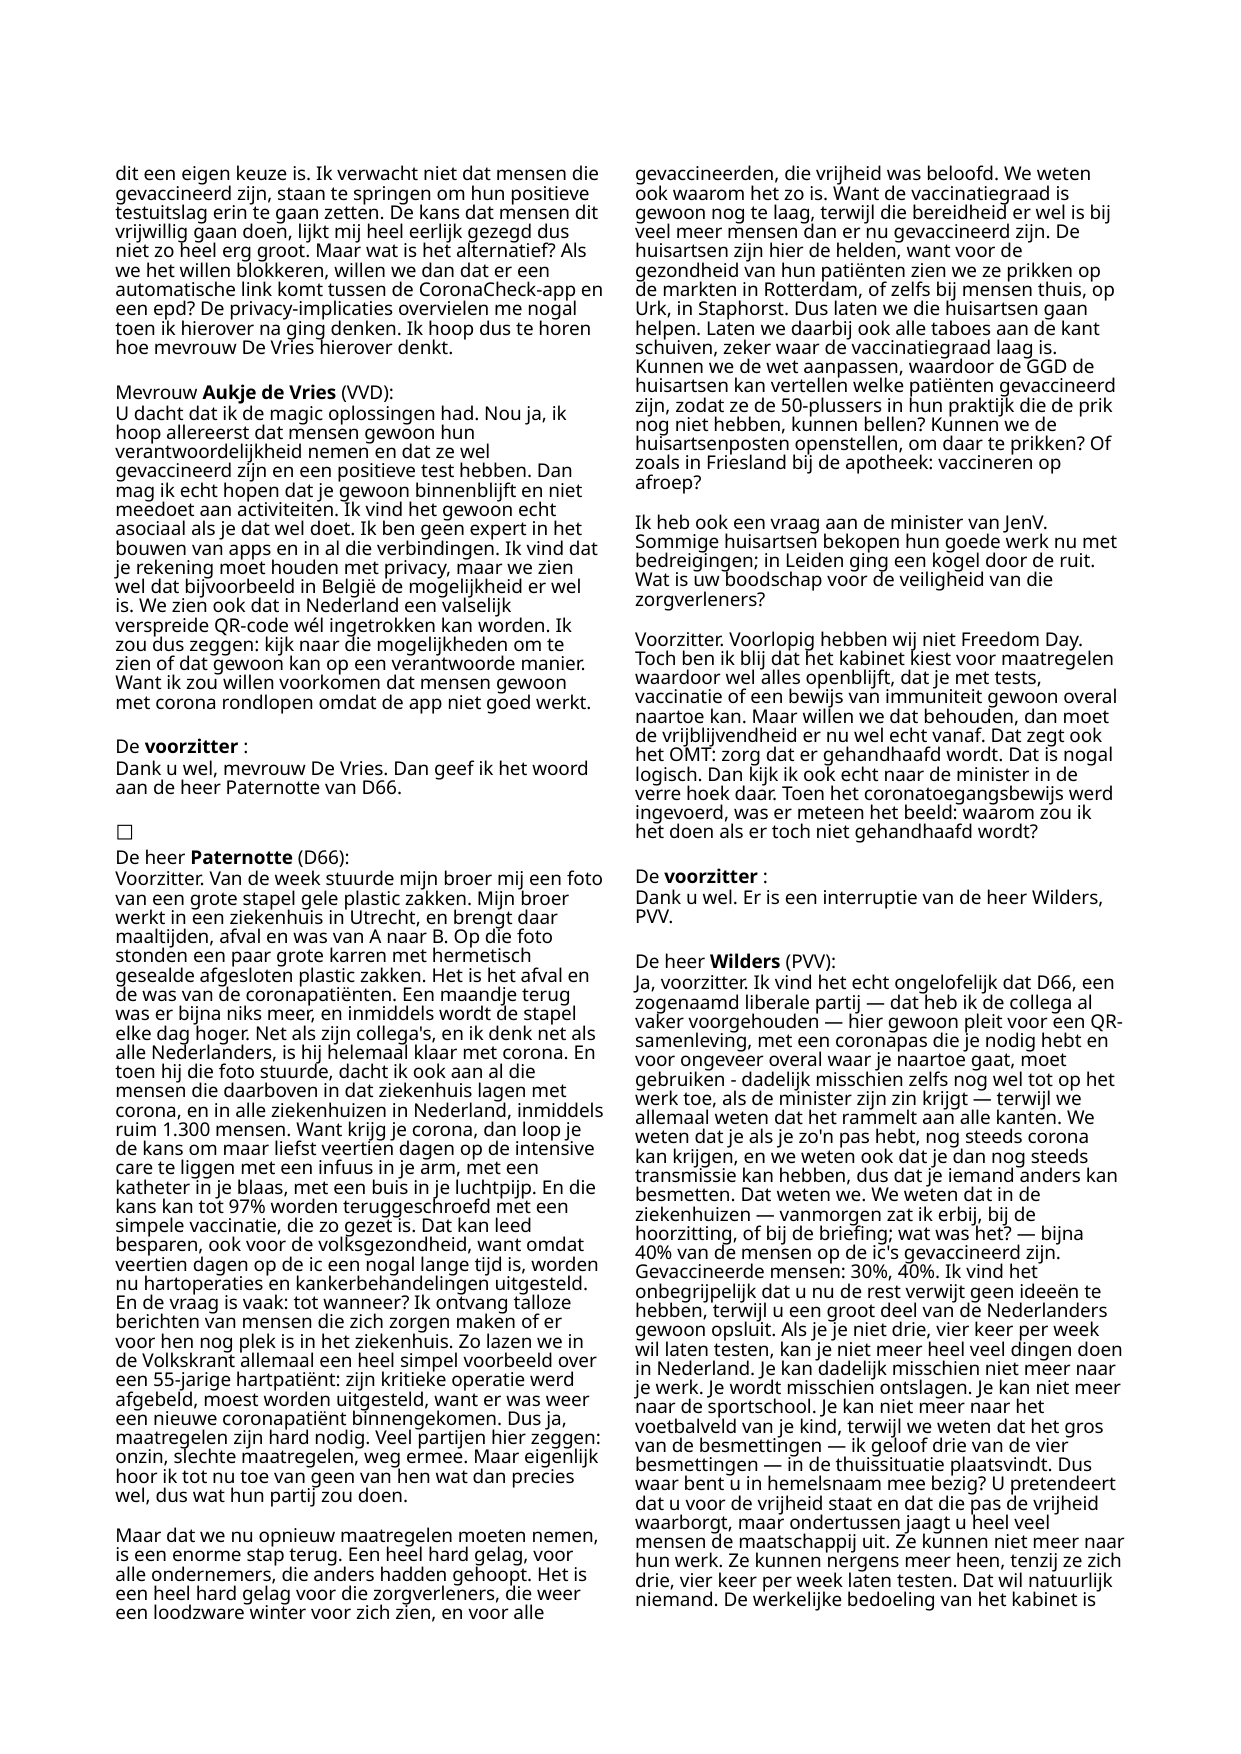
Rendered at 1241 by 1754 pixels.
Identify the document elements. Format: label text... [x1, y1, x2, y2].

text dit een eigen keuze is. Ik verwacht niet dat mensen die gevaccineerd zijn, staan te springen om hun positieve testuitslag erin te gaan zetten. De kans dat mensen dit vrijwillig gaan doen, lijkt mij heel eerlijk gezegd dus niet zo heel erg groot. Maar wat is het alternatief? Als we het willen blokkeren, willen we dan dat er een automatische link komt tussen de CoronaCheck-app en een epd? De privacy-implicaties overvielen me nogal toen ik hierover na ging denken. Ik hoop dus te horen hoe mevrouw De Vries hierover denkt. [115, 165, 605, 358]
text De voorzitter : [115, 734, 605, 759]
text Dank u wel, mevrouw De Vries. Dan geef ik het woord aan de heer Paternotte van D66. [115, 759, 605, 798]
text De heer Wilders (PVV): [635, 949, 1125, 974]
text De voorzitter : [635, 863, 1125, 889]
text Mevrouw Aukje de Vries (VVD): [115, 379, 605, 404]
text gevaccineerden, die vrijheid was beloofd. We weten ook waarom het zo is. Want de vaccinatiegraad is gewoon nog te laag, terwijl die bereidheid er wel is bij veel meer mensen dan er nu gevaccineerd zijn. De huisartsen zijn hier de helden, want voor de gezondheid van hun patiënten zien we ze prikken op de markten in Rotterdam, of zelfs bij mensen thuis, op Urk, in Staphorst. Dus laten we die huisartsen gaan helpen. Laten we daarbij ook alle taboes aan de kant schuiven, zeker waar de vaccinatiegraad laag is. Kunnen we de wet aanpassen, waardoor de GGD de huisartsen kan vertellen welke patiënten gevaccineerd zijn, zodat ze de 50-plussers in hun praktijk die de prik nog niet hebben, kunnen bellen? Kunnen we de huisartsenposten openstellen, om daar te prikken? Of zoals in Friesland bij de apotheek: vaccineren op afroep? [635, 165, 1125, 493]
text Maar dat we nu opnieuw maatregelen moeten nemen, is een enorme stap terug. Een heel hard gelag, voor alle ondernemers, die anders hadden gehoopt. Het is een heel hard gelag voor die zorgverleners, die weer een loodzware winter voor zich zien, en voor alle [115, 1527, 605, 1623]
text Ik heb ook een vraag aan de minister van JenV. Sommige huisartsen bekopen hun goede werk nu met bedreigingen; in Leiden ging een kogel door de ruit. Wat is uw boodschap voor de veiligheid van die zorgverleners? [635, 514, 1125, 610]
text Ja, voorzitter. Ik vind het echt ongelofelijk dat D66, een zogenaamd liberale partij — dat heb ik de collega al vaker voorgehouden — hier gewoon pleit voor een QR-samenleving, met een coronapas die je nodig hebt en voor ongeveer overal waar je naartoe gaat, moet gebruiken - dadelijk misschien zelfs nog wel tot op het werk toe, als de minister zijn zin krijgt — terwijl we allemaal weten dat het rammelt aan alle kanten. We weten dat je als je zo'n pas hebt, nog steeds corona kan krijgen, en we weten ook dat je dan nog steeds transmissie kan hebben, dus dat je iemand anders kan besmetten. Dat weten we. We weten dat in de ziekenhuizen — vanmorgen zat ik erbij, bij de hoorzitting, of bij de briefing; wat was het? — bijna 40% van de mensen op de ic's gevaccineerd zijn. Gevaccineerde mensen: 30%, 40%. Ik vind het onbegrijpelijk dat u nu de rest verwijt geen ideeën te hebben, terwijl u een groot deel van de Nederlanders gewoon opsluit. Als je je niet drie, vier keer per week wil laten testen, kan je niet meer heel veel dingen doen in Nederland. Je kan dadelijk misschien niet meer naar je werk. Je wordt misschien ontslagen. Je kan niet meer naar de sportschool. Je kan niet meer naar het voetbalveld van je kind, terwijl we weten dat het gros van de besmettingen — ik geloof drie van de vier besmettingen — in de thuissituatie plaatsvindt. Dus waar bent u in hemelsnaam mee bezig? U pretendeert dat u voor de vrijheid staat en dat die pas de vrijheid waarborgt, maar ondertussen jaagt u heel veel mensen de maatschappij uit. Ze kunnen niet meer naar hun werk. Ze kunnen nergens meer heen, tenzij ze zich drie, vier keer per week laten testen. Dat wil natuurlijk niemand. De werkelijke bedoeling van het kabinet is [635, 974, 1125, 1610]
text U dacht dat ik de magic oplossingen had. Nou ja, ik hoop allereerst dat mensen gewoon hun verantwoordelijkheid nemen en dat ze wel gevaccineerd zijn en een positieve test hebben. Dan mag ik echt hopen dat je gewoon binnenblijft en niet meedoet aan activiteiten. Ik vind het gewoon echt asociaal als je dat wel doet. Ik ben geen expert in het bouwen van apps en in al die verbindingen. Ik vind dat je rekening moet houden met privacy, maar we zien wel dat bijvoorbeeld in België de mogelijkheid er wel is. We zien ook dat in Nederland een valselijk verspreide QR-code wél ingetrokken kan worden. Ik zou dus zeggen: kijk naar die mogelijkheden om te zien of dat gewoon kan op een verantwoorde manier. Want ik zou willen voorkomen dat mensen gewoon met corona rondlopen omdat de app niet goed werkt. [115, 404, 605, 713]
text Dank u wel. Er is een interruptie van de heer Wilders, PVV. [635, 889, 1125, 928]
text De heer Paternotte (D66): [115, 844, 605, 870]
text Voorzitter. Van de week stuurde mijn broer mij een foto van een grote stapel gele plastic zakken. Mijn broer werkt in een ziekenhuis in Utrecht, en brengt daar maaltijden, afval en was van A naar B. Op die foto stonden een paar grote karren met hermetisch gesealde afgesloten plastic zakken. Het is het afval en de was van de coronapatiënten. Een maandje terug was er bijna niks meer, en inmiddels wordt de stapel elke dag hoger. Net als zijn collega's, en ik denk net als alle Nederlanders, is hij helemaal klaar met corona. En toen hij die foto stuurde, dacht ik ook aan al die mensen die daarboven in dat ziekenhuis lagen met corona, en in alle ziekenhuizen in Nederland, inmiddels ruim 1.300 mensen. Want krijg je corona, dan loop je de kans om maar liefst veertien dagen op de intensive care te liggen met een infuus in je arm, met een katheter in je blaas, met een buis in je luchtpijp. En die kans kan tot 97% worden teruggeschroefd met een simpele vaccinatie, die zo gezet is. Dat kan leed besparen, ook voor de volksgezondheid, want omdat veertien dagen op de ic een nogal lange tijd is, worden nu hartoperaties en kankerbehandelingen uitgesteld. En de vraag is vaak: tot wanneer? Ik ontvang talloze berichten van mensen die zich zorgen maken of er voor hen nog plek is in het ziekenhuis. Zo lazen we in de Volkskrant allemaal een heel simpel voorbeeld over een 55-jarige hartpatiënt: zijn kritieke operatie werd afgebeld, moest worden uitgesteld, want er was weer een nieuwe coronapatiënt binnengekomen. Dus ja, maatregelen zijn hard nodig. Veel partijen hier zeggen: onzin, slechte maatregelen, weg ermee. Maar eigenlijk hoor ik tot nu toe van geen van hen wat dan precies wel, dus wat hun partij zou doen. [115, 870, 605, 1506]
text Voorzitter. Voorlopig hebben wij niet Freedom Day. Toch ben ik blij dat het kabinet kiest voor maatregelen waardoor wel alles openblijft, dat je met tests, vaccinatie of een bewijs van immuniteit gewoon overal naartoe kan. Maar willen we dat behouden, dan moet de vrijblijvendheid er nu wel echt vanaf. Dat zegt ook het OMT: zorg dat er gehandhaafd wordt. Dat is nogal logisch. Dan kijk ik ook echt naar de minister in de verre hoek daar. Toen het coronatoegangsbewijs werd ingevoerd, was er meteen het beeld: waarom zou ik het doen als er toch niet gehandhaafd wordt? [635, 631, 1125, 843]
text ⬜ [115, 819, 605, 844]
